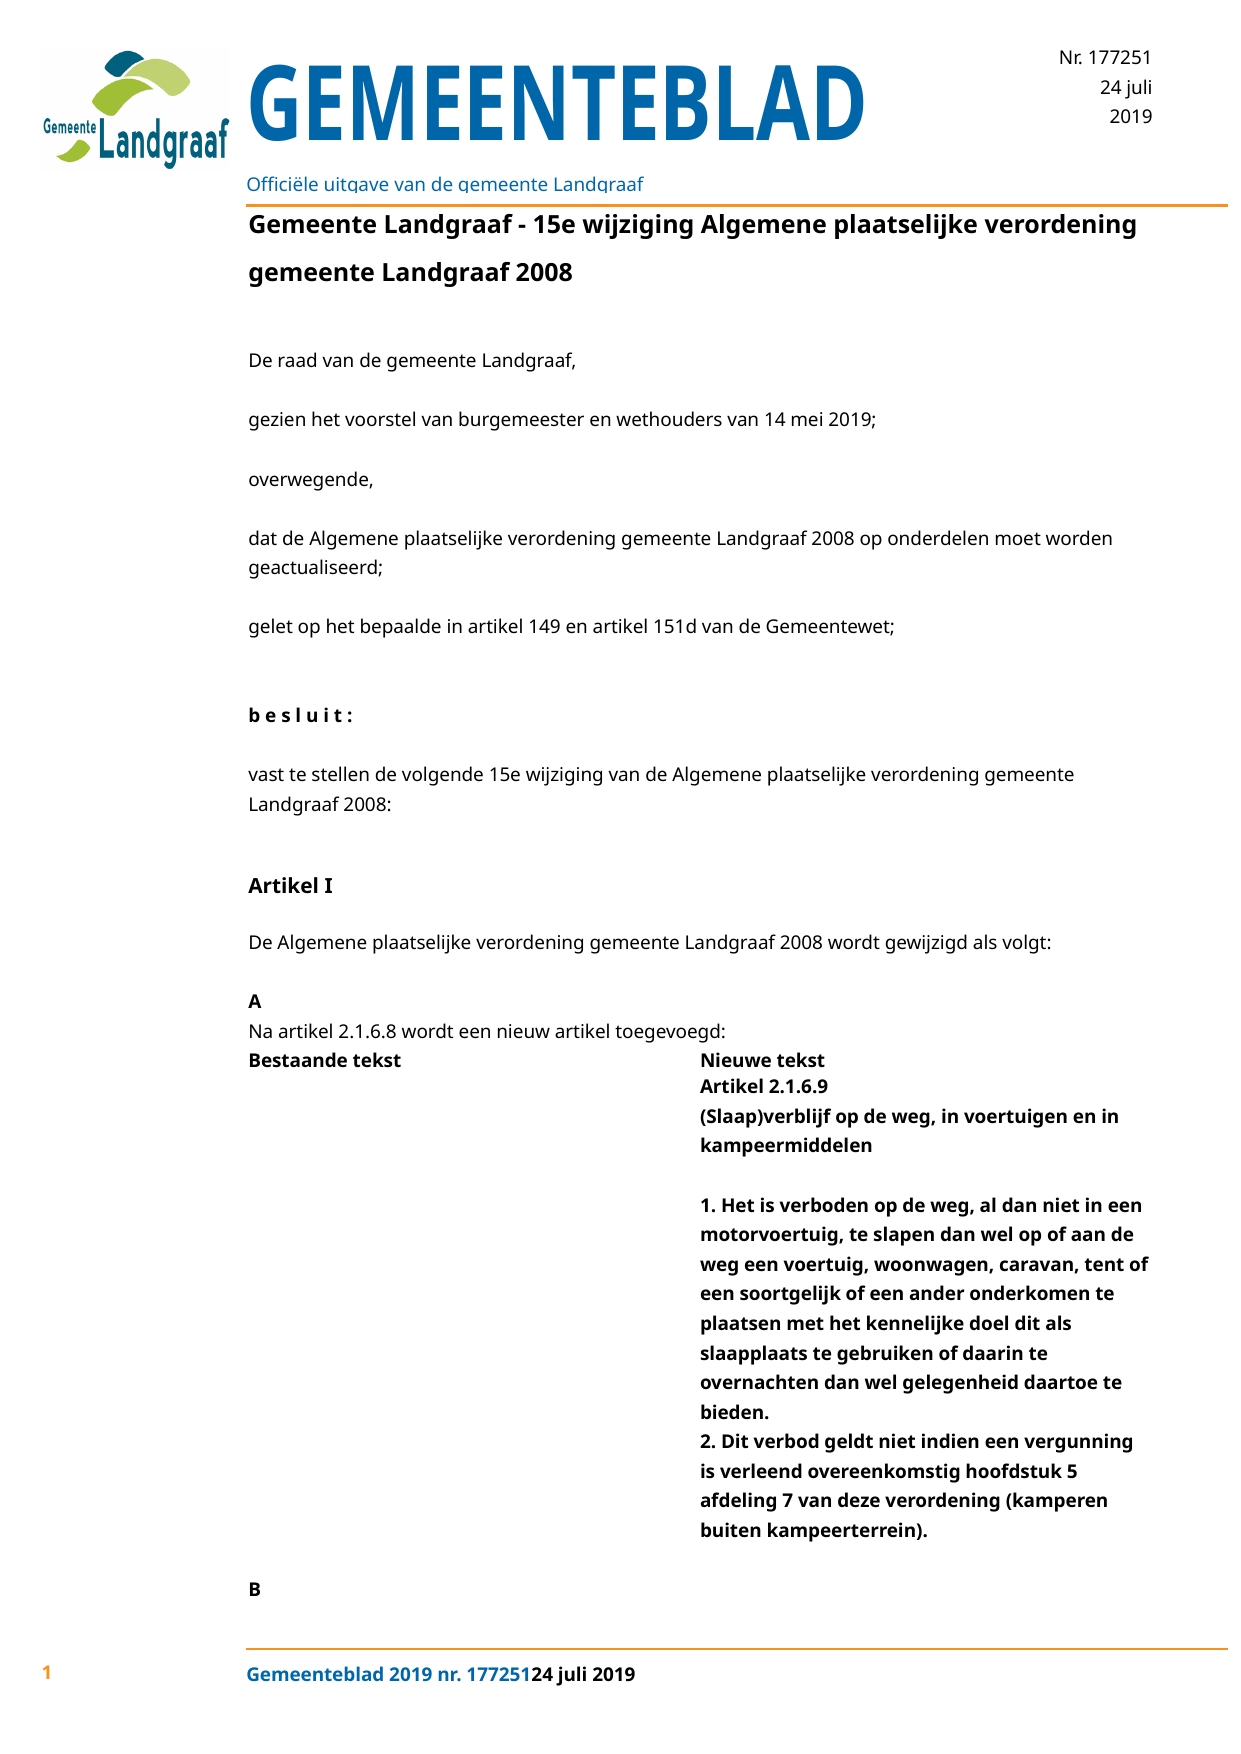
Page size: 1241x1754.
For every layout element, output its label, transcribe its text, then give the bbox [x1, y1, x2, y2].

text B [248, 1576, 1152, 1601]
text De Algemene plaatselijke verordening gemeente Landgraaf 2008 wordt gewijzigd als volgt: [248, 929, 1152, 955]
text dat de Algemene plaatselijke verordening gemeente Landgraaf 2008 op onderdelen moet worden geactualiseerd; [248, 525, 1152, 580]
text gezien het voorstel van burgemeester en wethouders van 14 mei 2019; [248, 407, 1152, 432]
text Gemeente Landgraaf - 15e wijziging Algemene plaatselijke verordening gemeente Landgraaf 2008 [248, 207, 1152, 288]
text De raad van de gemeente Landgraaf, [248, 347, 1152, 373]
table_header Bestaande tekst [248, 1048, 700, 1073]
table_header Nieuwe tekst [700, 1048, 1152, 1073]
text Na artikel 2.1.6.8 wordt een nieuw artikel toegevoegd: [248, 1018, 1152, 1044]
text Artikel I [248, 871, 1152, 900]
text b e s l u i t : [248, 702, 1152, 728]
text A [248, 988, 1152, 1014]
text vast te stellen de volgende 15e wijziging van de Algemene plaatselijke verordening gemeente Landgraaf 2008: [248, 762, 1152, 817]
table_cell [248, 1074, 700, 1543]
text gelet op het bepaalde in artikel 149 en artikel 151d van de Gemeentewet; [248, 614, 1152, 639]
text overwegende, [248, 466, 1152, 492]
table_cell Artikel 2.1.6.9 (Slaap)verblijf op de weg, in voertuigen en in kampeermiddelen 1. Het is verboden op de weg, al dan niet in een motorvoertuig, te slapen dan wel op of aan de weg een voertuig, woonwagen, caravan, tent of een soortgelijk of een ander onderkomen te plaatsen met het kennelijke doel dit als slaapplaats te gebruiken of daarin te overnachten dan wel gelegenheid daartoe te bieden. 2. Dit verbod geldt niet indien een vergunning is verleend overeenkomstig hoofdstuk 5 afdeling 7 van deze verordening (kamperen buiten kampeerterrein). [700, 1074, 1152, 1543]
picture [41, 47, 231, 172]
